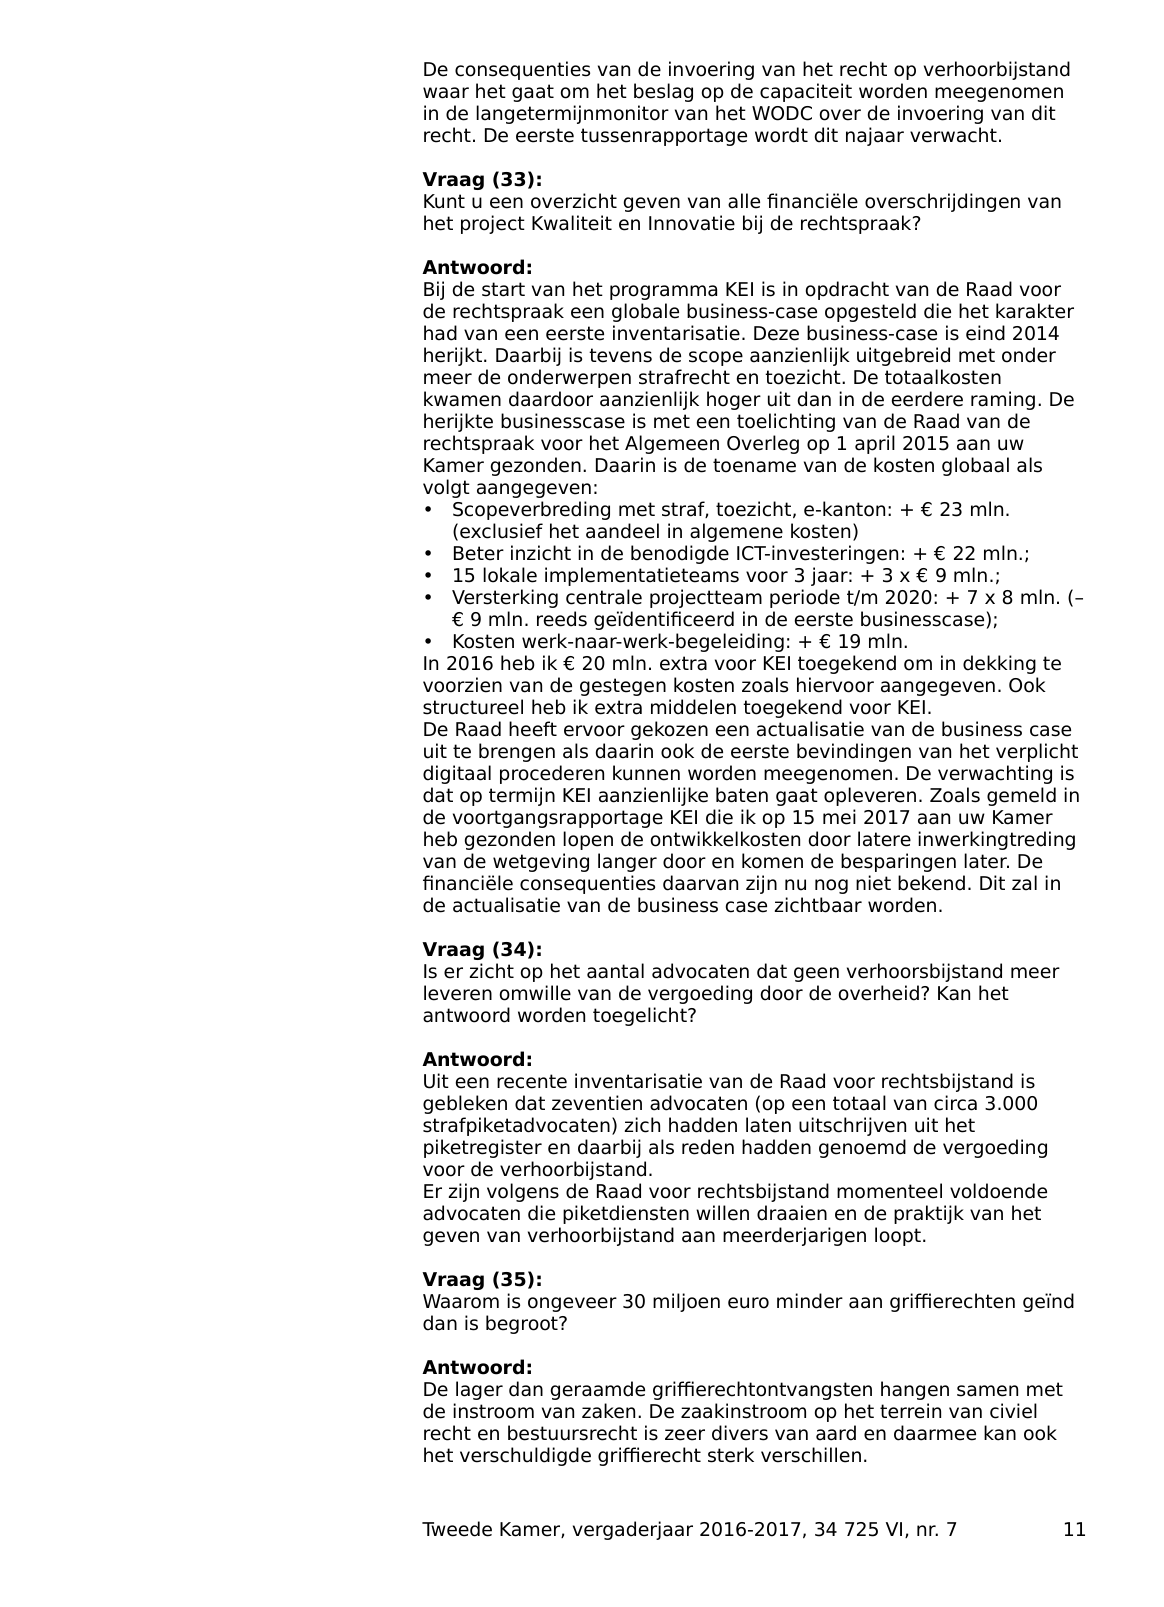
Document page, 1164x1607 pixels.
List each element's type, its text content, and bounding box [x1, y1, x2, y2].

text Antwoord: [422, 257, 1087, 279]
text Is er zicht op het aantal advocaten dat geen verhoorsbijstand meer leveren omwille van de vergoeding door de overheid? Kan het antwoord worden toegelicht? [422, 961, 1087, 1027]
text In 2016 heb ik € 20 mln. extra voor KEI toegekend om in dekking te voorzien van de gestegen kosten zoals hiervoor aangegeven. Ook structureel heb ik extra middelen toegekend voor KEI. [422, 653, 1087, 719]
text Waarom is ongeveer 30 miljoen euro minder aan griffierechten geïnd dan is begroot? [422, 1291, 1087, 1335]
text Uit een recente inventarisatie van de Raad voor rechtsbijstand is gebleken dat zeventien advocaten (op een totaal van circa 3.000 strafpiketadvocaten) zich hadden laten uitschrijven uit het piketregister en daarbij als reden hadden genoemd de vergoeding voor de verhoorbijstand. [422, 1071, 1087, 1181]
text Antwoord: [422, 1049, 1087, 1071]
text Vraag (35): [422, 1269, 1087, 1291]
text De lager dan geraamde griffierechtontvangsten hangen samen met de instroom van zaken. De zaakinstroom op het terrein van civiel recht en bestuursrecht is zeer divers van aard en daarmee kan ook het verschuldigde griffierecht sterk verschillen. [422, 1379, 1087, 1467]
text Vraag (34): [422, 939, 1087, 961]
text • Kosten werk-naar-werk-begeleiding: + € 19 mln. [422, 631, 1087, 653]
text De consequenties van de invoering van het recht op verhoorbijstand waar het gaat om het beslag op de capaciteit worden meegenomen in de langetermijnmonitor van het WODC over de invoering van dit recht. De eerste tussenrapportage wordt dit najaar verwacht. [422, 59, 1087, 147]
text Antwoord: [422, 1357, 1087, 1379]
text Vraag (33): [422, 169, 1087, 191]
text • Scopeverbreding met straf, toezicht, e-kanton: + € 23 mln. (exclusief het aandeel in algemene kosten) [422, 499, 1087, 543]
text De Raad heeft ervoor gekozen een actualisatie van de business case uit te brengen als daarin ook de eerste bevindingen van het verplicht digitaal procederen kunnen worden meegenomen. De verwachting is dat op termijn KEI aanzienlijke baten gaat opleveren. Zoals gemeld in de voortgangsrapportage KEI die ik op 15 mei 2017 aan uw Kamer heb gezonden lopen de ontwikkelkosten door latere inwerkingtreding van de wetgeving langer door en komen de besparingen later. De financiële consequenties daarvan zijn nu nog niet bekend. Dit zal in de actualisatie van de business case zichtbaar worden. [422, 719, 1087, 917]
text • 15 lokale implementatieteams voor 3 jaar: + 3 x € 9 mln.; [422, 565, 1087, 587]
text • Beter inzicht in de benodigde ICT-investeringen: + € 22 mln.; [422, 543, 1087, 565]
text Bij de start van het programma KEI is in opdracht van de Raad voor de rechtspraak een globale business-case opgesteld die het karakter had van een eerste inventarisatie. Deze business-case is eind 2014 herijkt. Daarbij is tevens de scope aanzienlijk uitgebreid met onder meer de onderwerpen strafrecht en toezicht. De totaalkosten kwamen daardoor aanzienlijk hoger uit dan in de eerdere raming. De herijkte businesscase is met een toelichting van de Raad van de rechtspraak voor het Algemeen Overleg op 1 april 2015 aan uw Kamer gezonden. Daarin is de toename van de kosten globaal als volgt aangegeven: [422, 279, 1087, 499]
text Er zijn volgens de Raad voor rechtsbijstand momenteel voldoende advocaten die piketdiensten willen draaien en de praktijk van het geven van verhoorbijstand aan meerderjarigen loopt. [422, 1181, 1087, 1247]
text Kunt u een overzicht geven van alle financiële overschrijdingen van het project Kwaliteit en Innovatie bij de rechtspraak? [422, 191, 1087, 235]
text • Versterking centrale projectteam periode t/m 2020: + 7 x 8 mln. (– € 9 mln. reeds geïdentificeerd in de eerste businesscase); [422, 587, 1087, 631]
